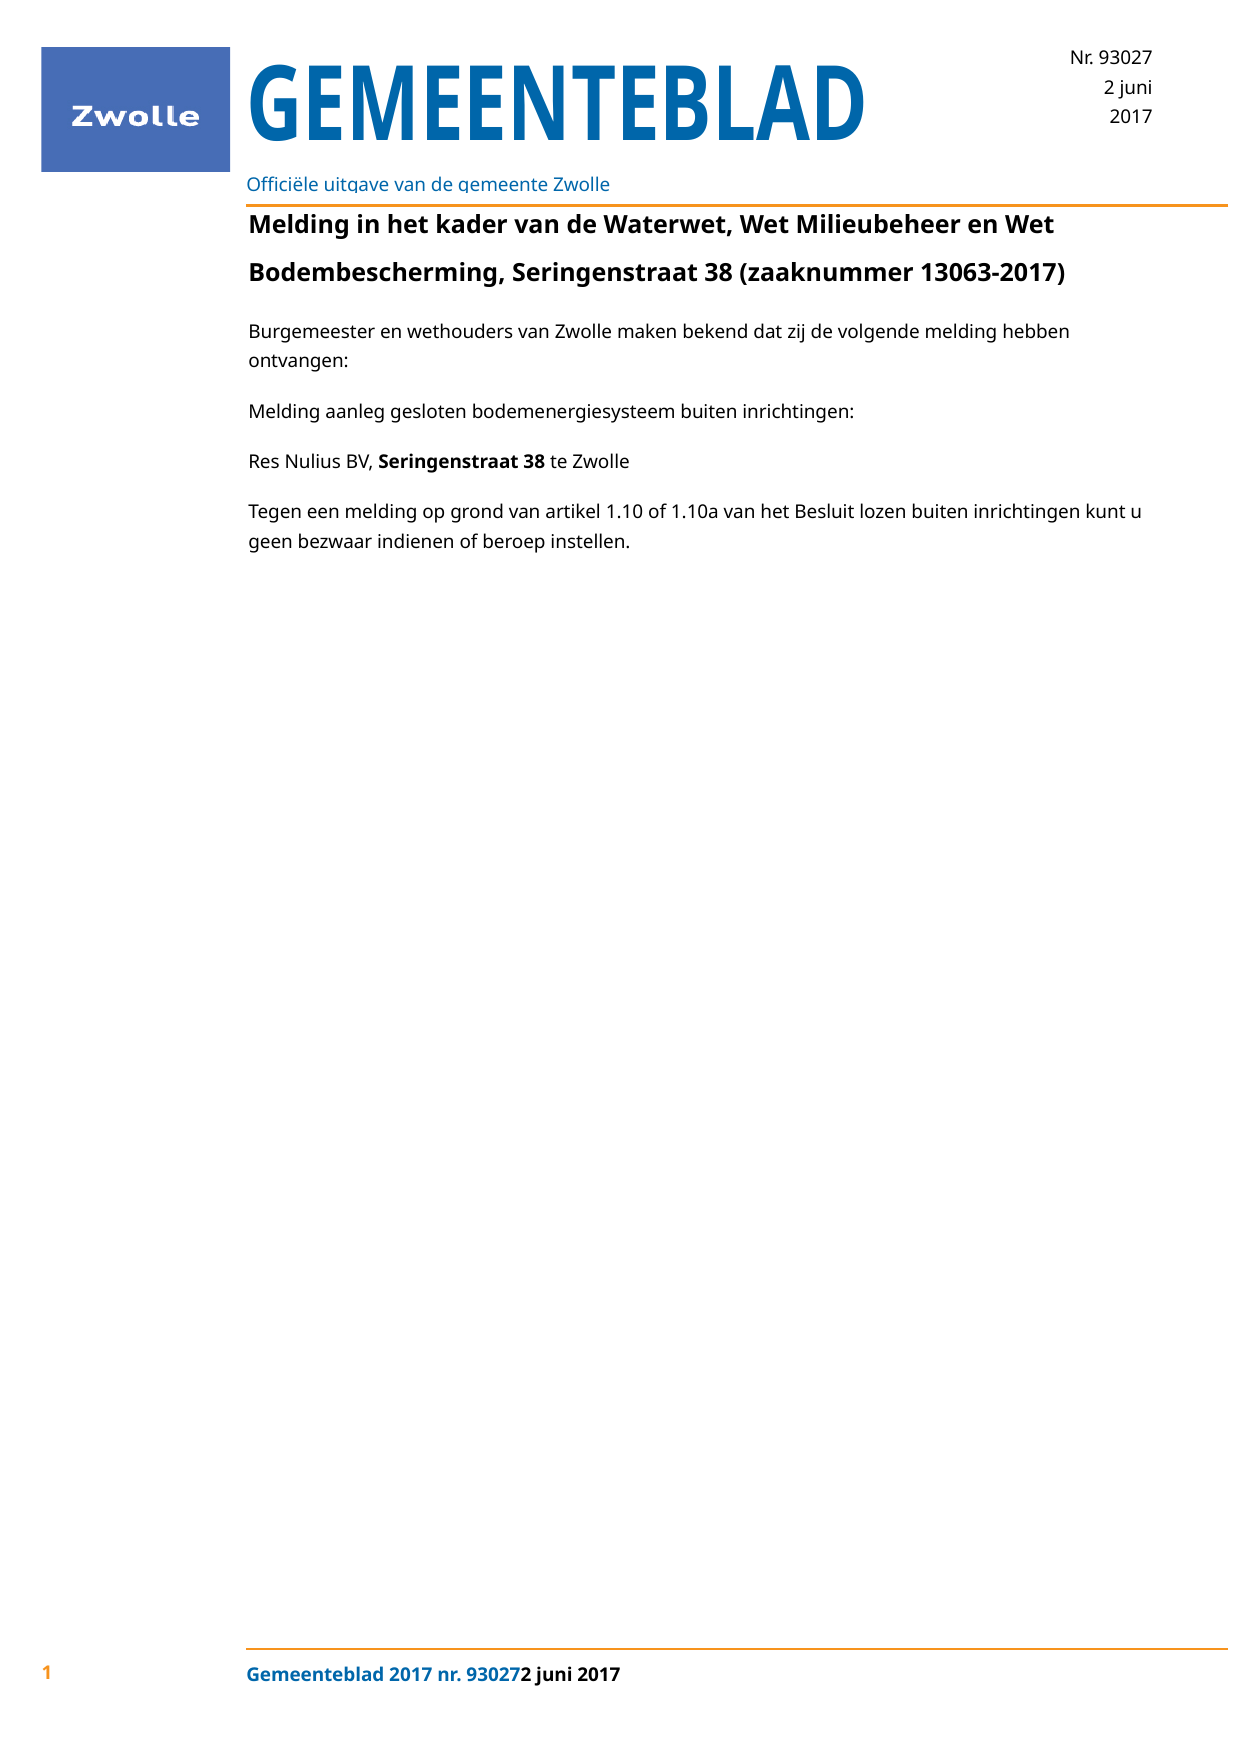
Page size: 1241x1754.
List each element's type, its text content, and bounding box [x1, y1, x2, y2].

text Melding aanleg gesloten bodemenergiesysteem buiten inrichtingen: [248, 398, 1152, 424]
picture [41, 47, 231, 172]
text Melding in het kader van de Waterwet, Wet Milieubeheer en Wet Bodembescherming, Seringenstraat 38 (zaaknummer 13063-2017) [248, 207, 1152, 288]
text Tegen een melding op grond van artikel 1.10 of 1.10a van het Besluit lozen buiten inrichtingen kunt u geen bezwaar indienen of beroep instellen. [248, 499, 1152, 554]
text Burgemeester en wethouders van Zwolle maken bekend dat zij de volgende melding hebben ontvangen: [248, 318, 1152, 373]
text Res Nulius BV, Seringenstraat 38 te Zwolle [248, 448, 1152, 474]
